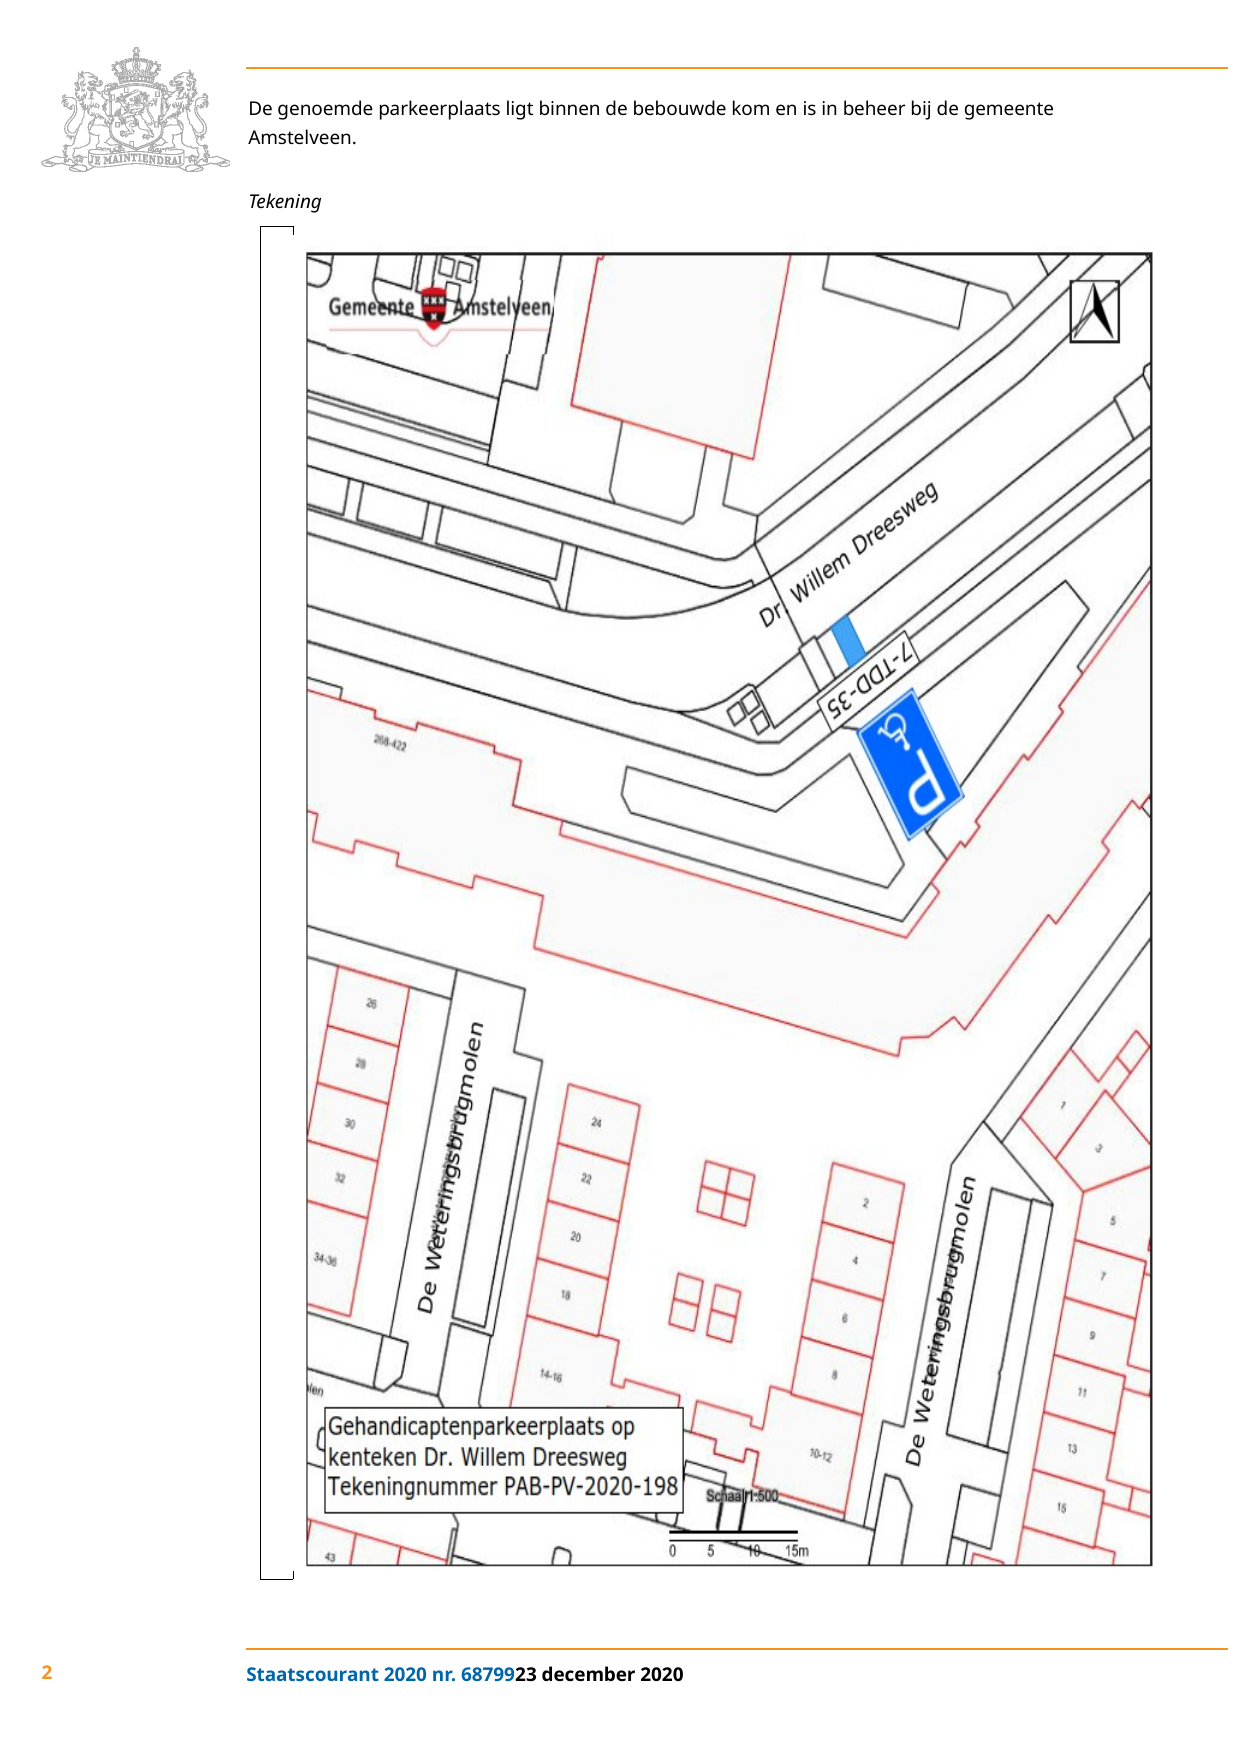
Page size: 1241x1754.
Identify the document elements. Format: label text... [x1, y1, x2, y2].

picture [41, 47, 231, 172]
text De genoemde parkeerplaats ligt binnen de bebouwde kom en is in beheer bij de gemeente Amstelveen. [248, 95, 1152, 150]
text Tekening [248, 188, 1152, 214]
picture [268, 235, 1173, 1571]
